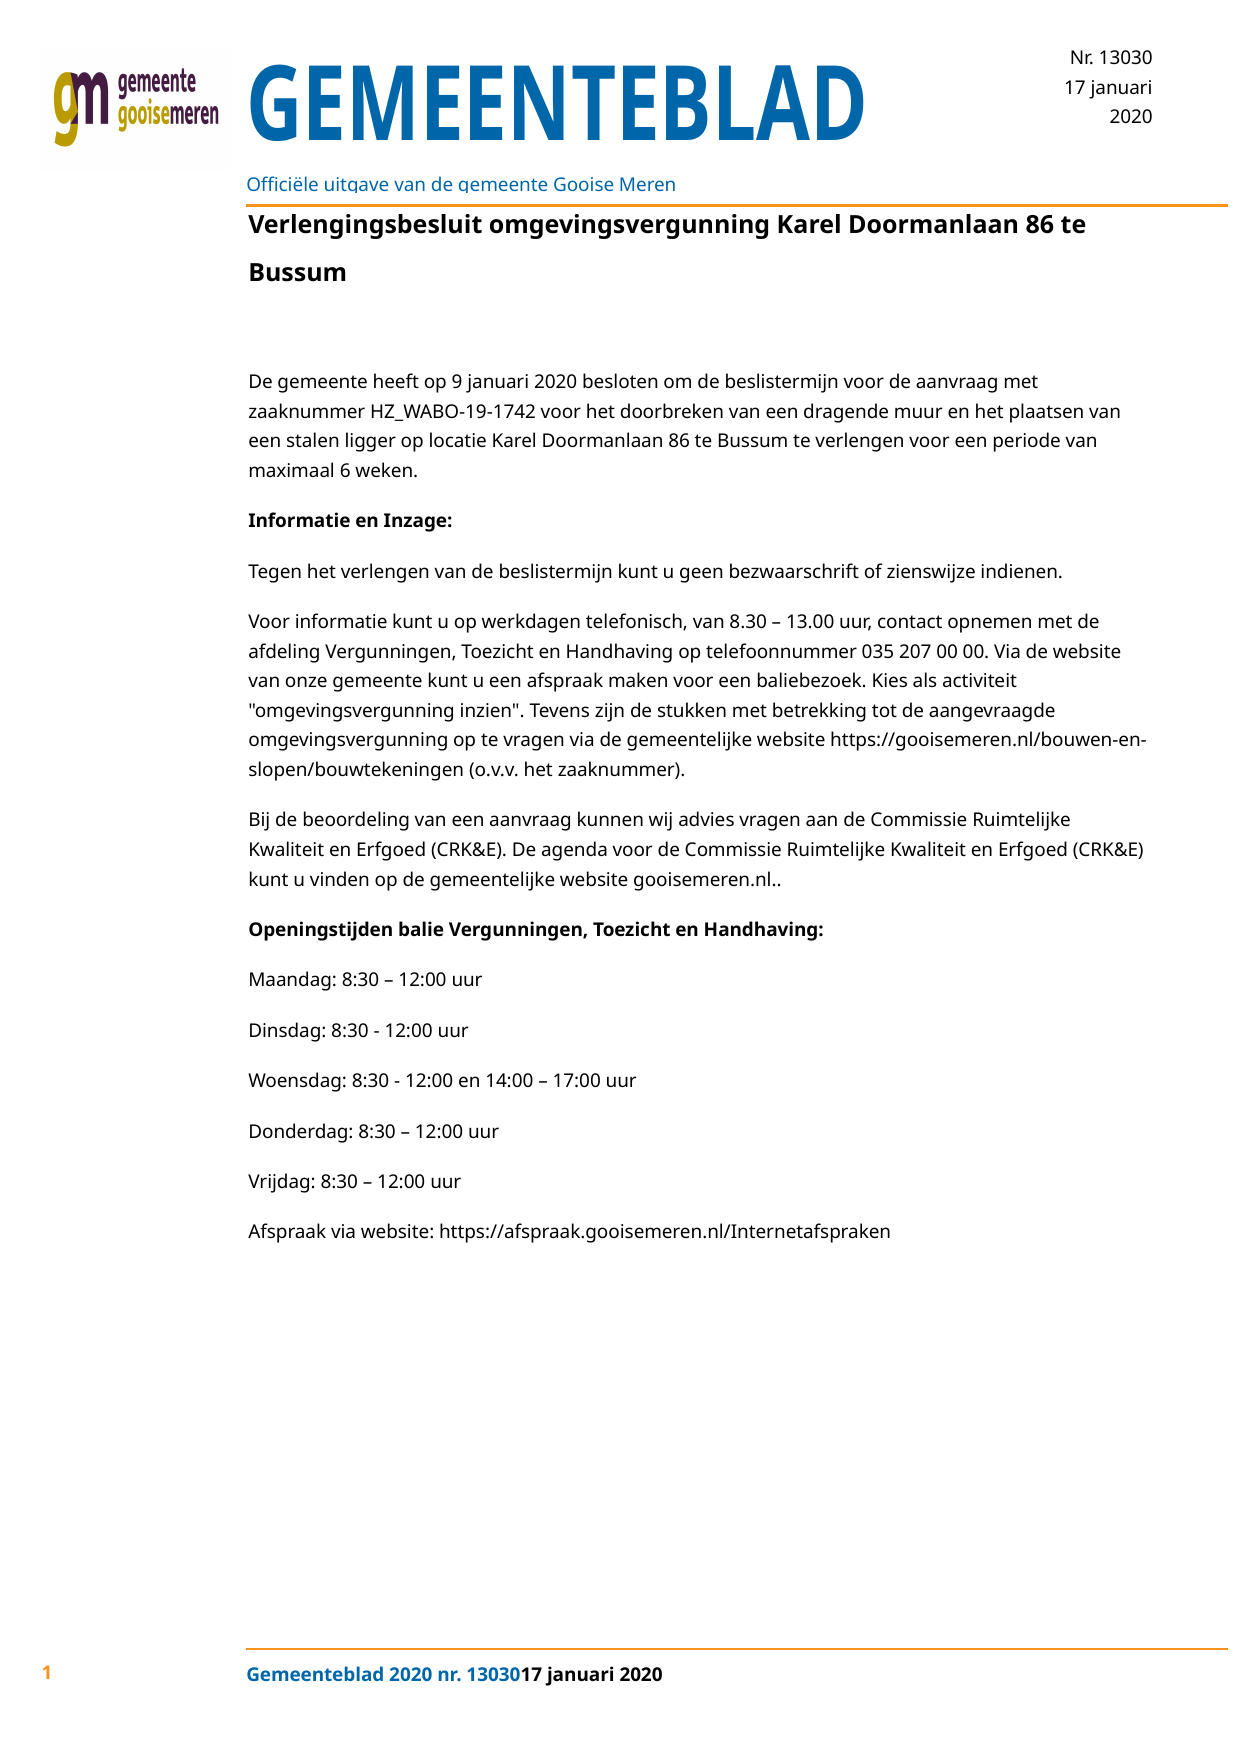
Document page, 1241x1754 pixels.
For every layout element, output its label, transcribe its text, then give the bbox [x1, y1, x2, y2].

text Verlengingsbesluit omgevingsvergunning Karel Doormanlaan 86 te Bussum [248, 207, 1152, 288]
text Voor informatie kunt u op werkdagen telefonisch, van 8.30 – 13.00 uur, contact opnemen met de afdeling Vergunningen, Toezicht en Handhaving op telefoonnummer 035 207 00 00. Via de website van onze gemeente kunt u een afspraak maken voor een baliebezoek. Kies als activiteit "omgevingsvergunning inzien". Tevens zijn de stukken met betrekking tot de aangevraagde omgevingsvergunning op te vragen via de gemeentelijke website https://gooisemeren.nl/bouwen-en-slopen/bouwtekeningen (o.v.v. het zaaknummer). [248, 608, 1152, 782]
text Tegen het verlengen van de beslistermijn kunt u geen bezwaarschrift of zienswijze indienen. [248, 558, 1152, 584]
text Dinsdag: 8:30 - 12:00 uur [248, 1017, 1152, 1043]
text Afspraak via website: https://afspraak.gooisemeren.nl/Internetafspraken [248, 1219, 1152, 1244]
text Bij de beoordeling van een aanvraag kunnen wij advies vragen aan de Commissie Ruimtelijke Kwaliteit en Erfgoed (CRK&E). De agenda voor de Commissie Ruimtelijke Kwaliteit en Erfgoed (CRK&E) kunt u vinden op de gemeentelijke website gooisemeren.nl.. [248, 807, 1152, 892]
text Woensdag: 8:30 - 12:00 en 14:00 – 17:00 uur [248, 1067, 1152, 1093]
text De gemeente heeft op 9 januari 2020 besloten om de beslistermijn voor de aanvraag met zaaknummer HZ_WABO-19-1742 voor het doorbreken van een dragende muur en het plaatsen van een stalen ligger op locatie Karel Doormanlaan 86 te Bussum te verlengen voor een periode van maximaal 6 weken. [248, 368, 1152, 483]
text Donderdag: 8:30 – 12:00 uur [248, 1118, 1152, 1144]
text Informatie en Inzage: [248, 507, 1152, 533]
text Maandag: 8:30 – 12:00 uur [248, 967, 1152, 992]
picture [41, 47, 231, 172]
text Vrijdag: 8:30 – 12:00 uur [248, 1168, 1152, 1194]
text Openingstijden balie Vergunningen, Toezicht en Handhaving: [248, 916, 1152, 942]
